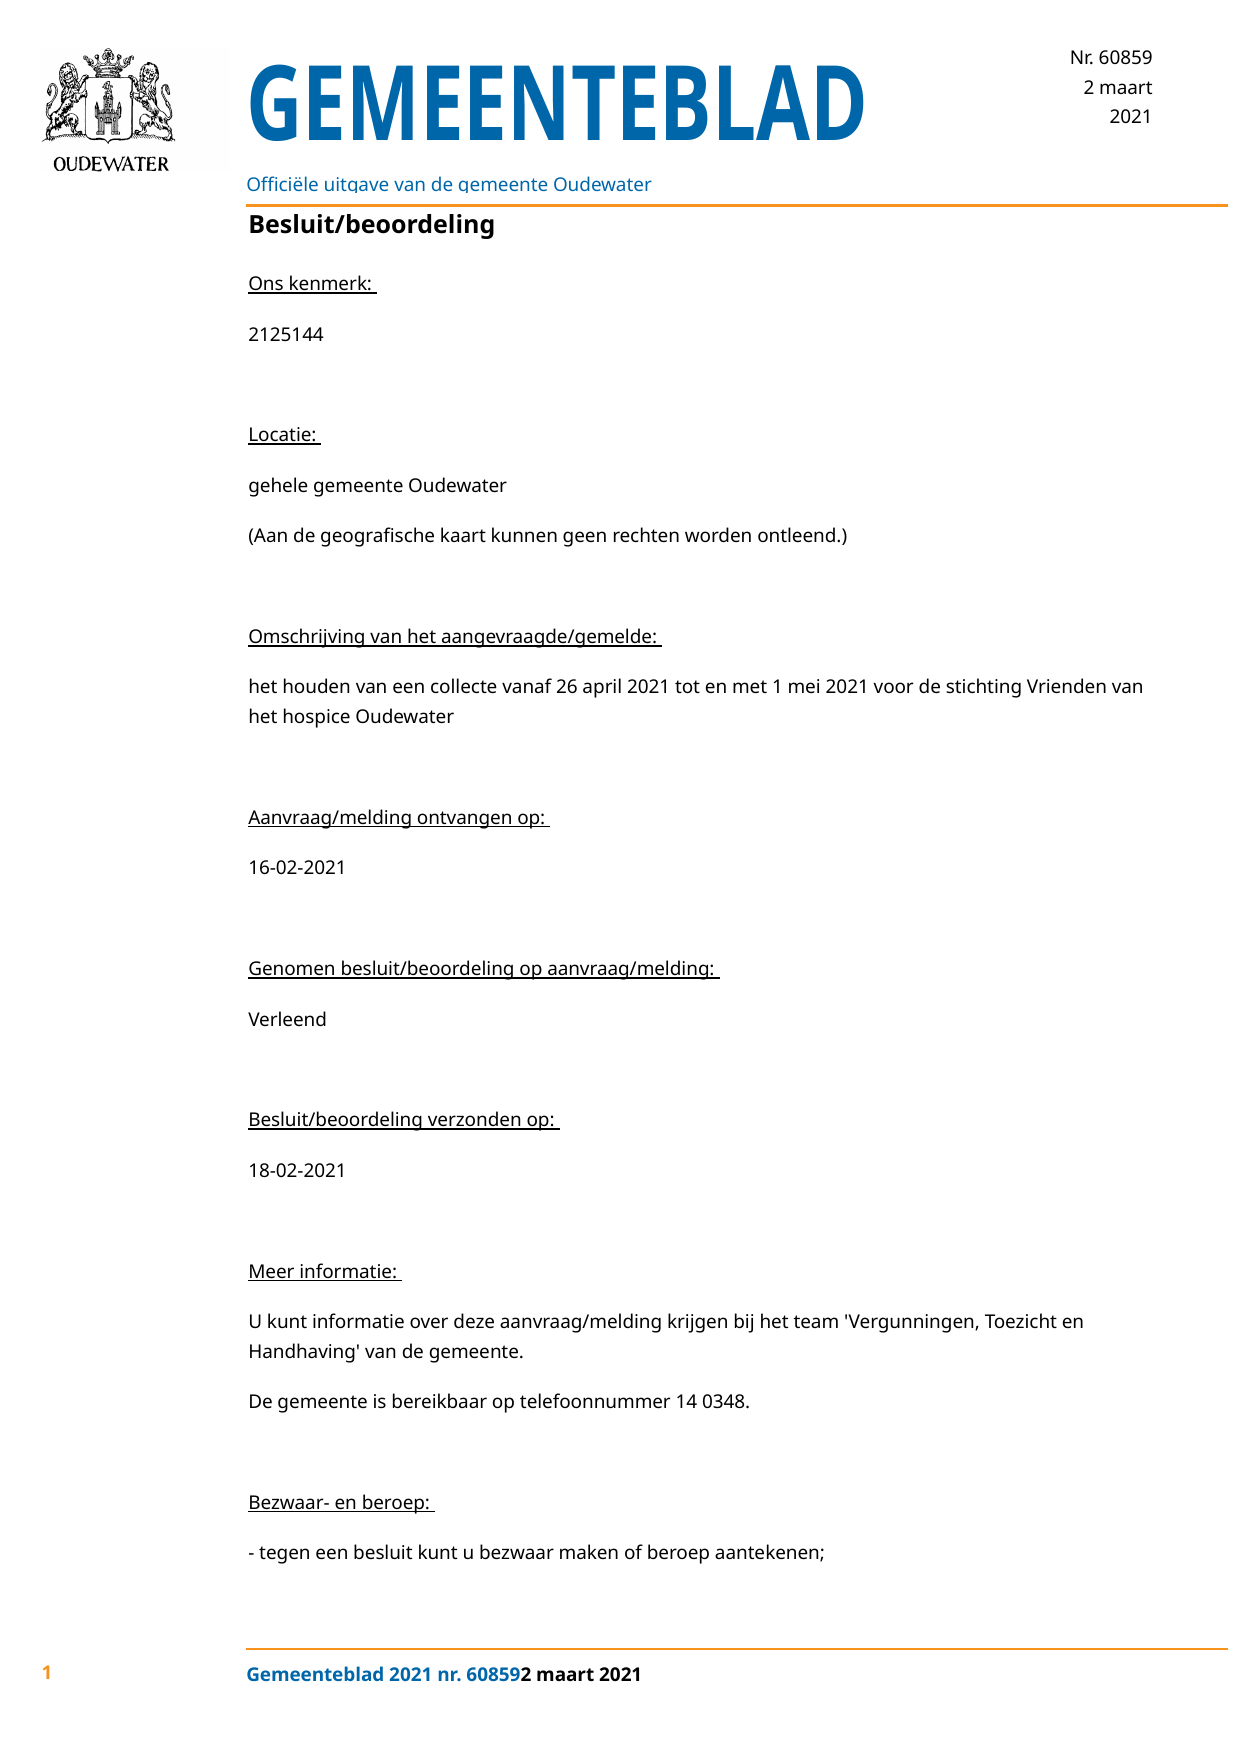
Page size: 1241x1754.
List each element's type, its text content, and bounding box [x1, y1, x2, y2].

text U kunt informatie over deze aanvraag/melding krijgen bij het team 'Vergunningen, Toezicht en Handhaving' van de gemeente. [248, 1308, 1152, 1363]
text het houden van een collecte vanaf 26 april 2021 tot en met 1 mei 2021 voor de stichting Vrienden van het hospice Oudewater [248, 674, 1152, 729]
picture [41, 47, 231, 172]
text Meer informatie: [248, 1258, 1152, 1283]
text Genomen besluit/beoordeling op aanvraag/melding: [248, 955, 1152, 981]
text De gemeente is bereikbaar op telefoonnummer 14 0348. [248, 1388, 1152, 1414]
text Besluit/beoordeling [248, 207, 1152, 241]
text (Aan de geografische kaart kunnen geen rechten worden ontleend.) [248, 522, 1152, 548]
text 16-02-2021 [248, 854, 1152, 880]
text Ons kenmerk: [248, 270, 1152, 296]
text Verleend [248, 1006, 1152, 1031]
text Omschrijving van het aangevraagde/gemelde: [248, 623, 1152, 649]
text Bezwaar- en beroep: [248, 1489, 1152, 1515]
text Locatie: [248, 422, 1152, 447]
text Aanvraag/melding ontvangen op: [248, 804, 1152, 830]
text 2125144 [248, 321, 1152, 346]
text gehele gemeente Oudewater [248, 472, 1152, 498]
text 18-02-2021 [248, 1157, 1152, 1183]
text Besluit/beoordeling verzonden op: [248, 1107, 1152, 1132]
text - tegen een besluit kunt u bezwaar maken of beroep aantekenen; [248, 1539, 1152, 1565]
